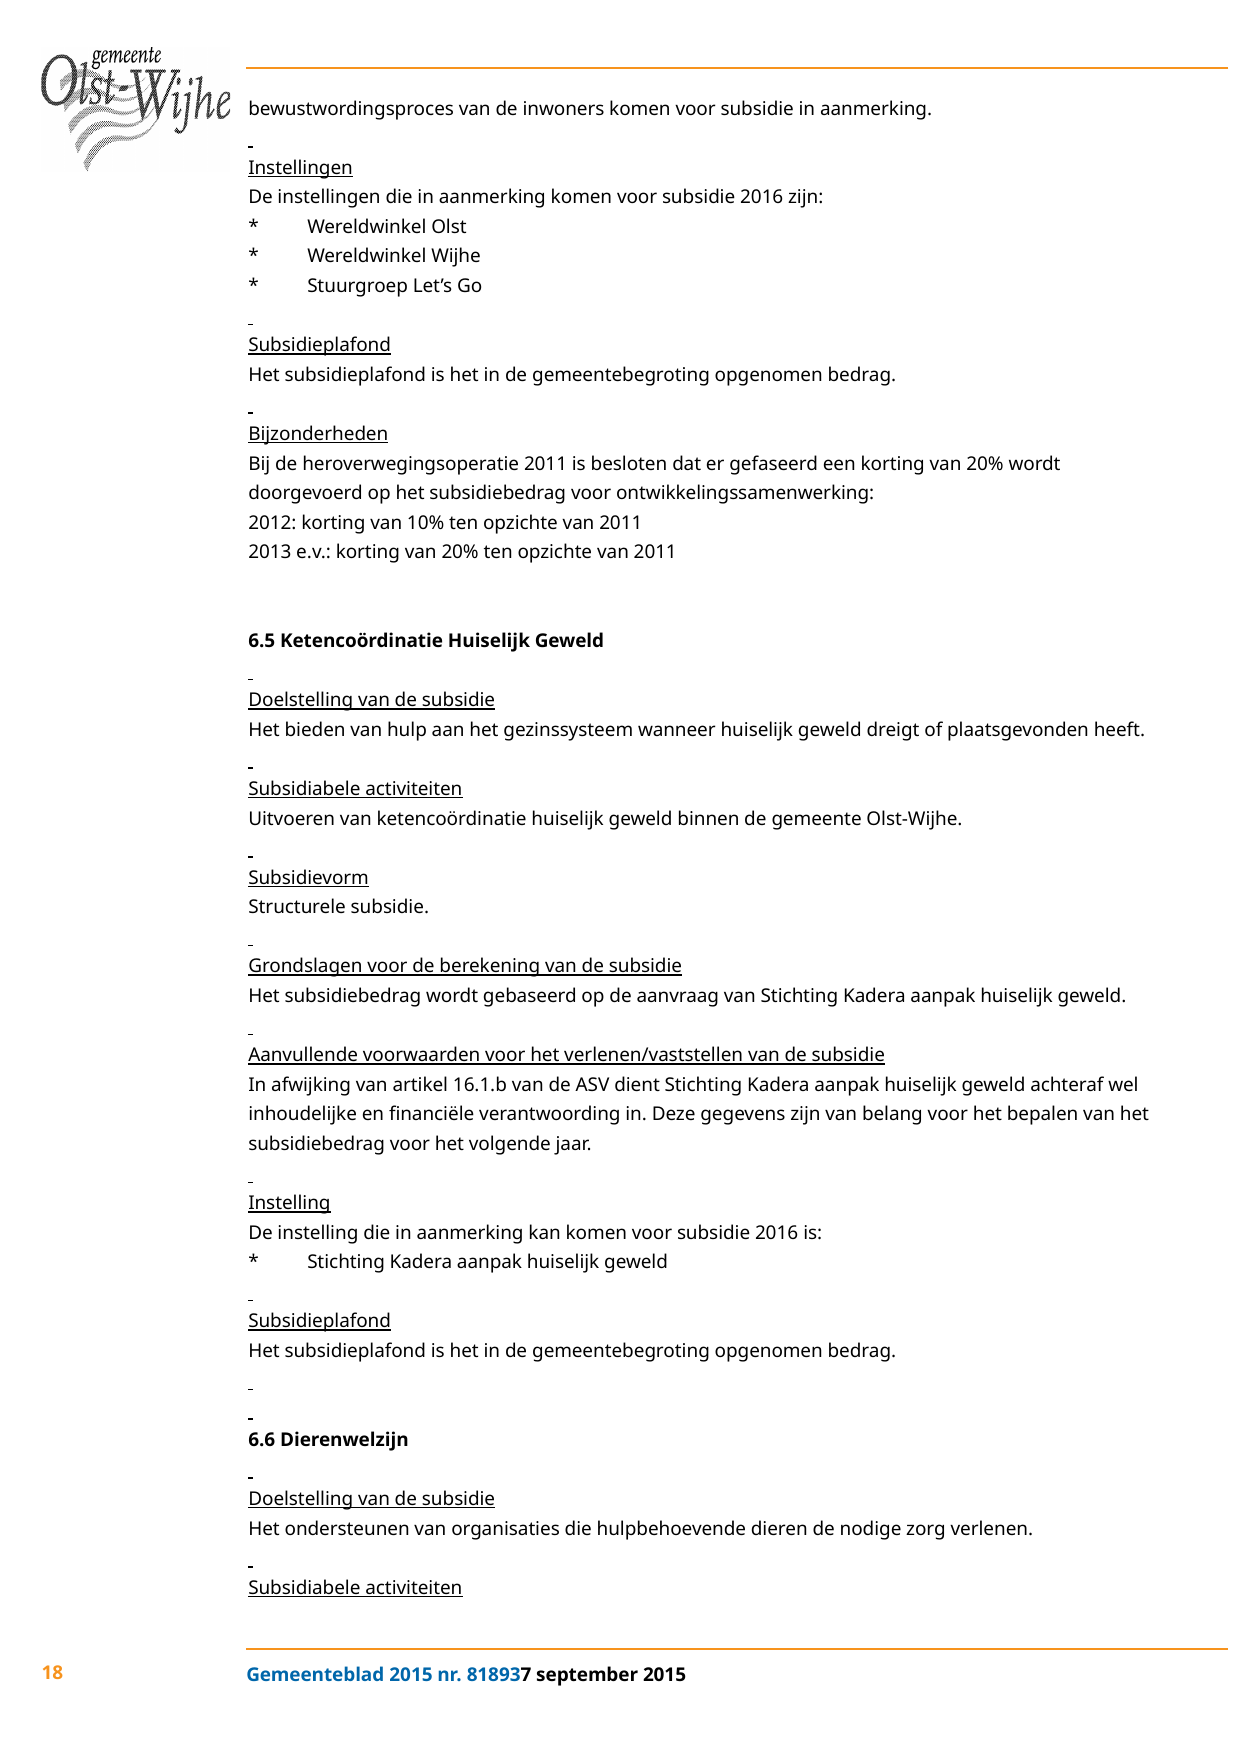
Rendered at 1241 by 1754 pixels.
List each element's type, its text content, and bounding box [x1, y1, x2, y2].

text Aanvullende voorwaarden voor het verlenen/vaststellen van de subsidie [248, 1041, 1152, 1067]
text Uitvoeren van ketencoördinatie huiselijk geweld binnen de gemeente Olst-Wijhe. [248, 805, 1152, 831]
text Subsidieplafond [248, 1308, 1152, 1333]
text Het subsidieplafond is het in de gemeentebegroting opgenomen bedrag. [248, 361, 1152, 387]
list Stuurgroep Let’s Go [248, 272, 1152, 298]
text Instelling [248, 1189, 1152, 1215]
text Subsidieplafond [248, 331, 1152, 357]
text 2013 e.v.: korting van 20% ten opzichte van 2011 [248, 538, 1152, 564]
text bewustwordingsproces van de inwoners komen voor subsidie in aanmerking. [248, 95, 1152, 121]
text 6.6 Dierenwelzijn [248, 1426, 1152, 1452]
text Doelstelling van de subsidie [248, 1485, 1152, 1511]
text Instellingen [248, 154, 1152, 180]
list Wereldwinkel Wijhe [248, 243, 1152, 268]
text Grondslagen voor de berekening van de subsidie [248, 953, 1152, 978]
text Doelstelling van de subsidie [248, 686, 1152, 712]
text De instelling die in aanmerking kan komen voor subsidie 2016 is: [248, 1219, 1152, 1245]
text Subsidiabele activiteiten [248, 775, 1152, 801]
text Subsidievorm [248, 864, 1152, 890]
text Subsidiabele activiteiten [248, 1574, 1152, 1600]
text In afwijking van artikel 16.1.b van de ASV dient Stichting Kadera aanpak huiselijk geweld achteraf wel inhoudelijke en financiële verantwoording in. Deze gegevens zijn van belang voor het bepalen van het subsidiebedrag voor het volgende jaar. [248, 1071, 1152, 1156]
list Stichting Kadera aanpak huiselijk geweld [248, 1248, 1152, 1274]
text Het bieden van hulp aan het gezinssysteem wanneer huiselijk geweld dreigt of plaatsgevonden heeft. [248, 716, 1152, 742]
text Het subsidieplafond is het in de gemeentebegroting opgenomen bedrag. [248, 1337, 1152, 1363]
list Wereldwinkel Olst [248, 213, 1152, 239]
text Structurele subsidie. [248, 893, 1152, 919]
text De instellingen die in aanmerking komen voor subsidie 2016 zijn: [248, 183, 1152, 209]
text Het ondersteunen van organisaties die hulpbehoevende dieren de nodige zorg verlenen. [248, 1515, 1152, 1541]
text 6.5 Ketencoördinatie Huiselijk Geweld [248, 627, 1152, 653]
text Het subsidiebedrag wordt gebaseerd op de aanvraag van Stichting Kadera aanpak huiselijk geweld. [248, 982, 1152, 1008]
picture [41, 47, 231, 172]
text Bijzonderheden [248, 420, 1152, 446]
text Bij de heroverwegingsoperatie 2011 is besloten dat er gefaseerd een korting van 20% wordt doorgevoerd op het subsidiebedrag voor ontwikkelingssamenwerking: [248, 450, 1152, 505]
text 2012: korting van 10% ten opzichte van 2011 [248, 509, 1152, 535]
